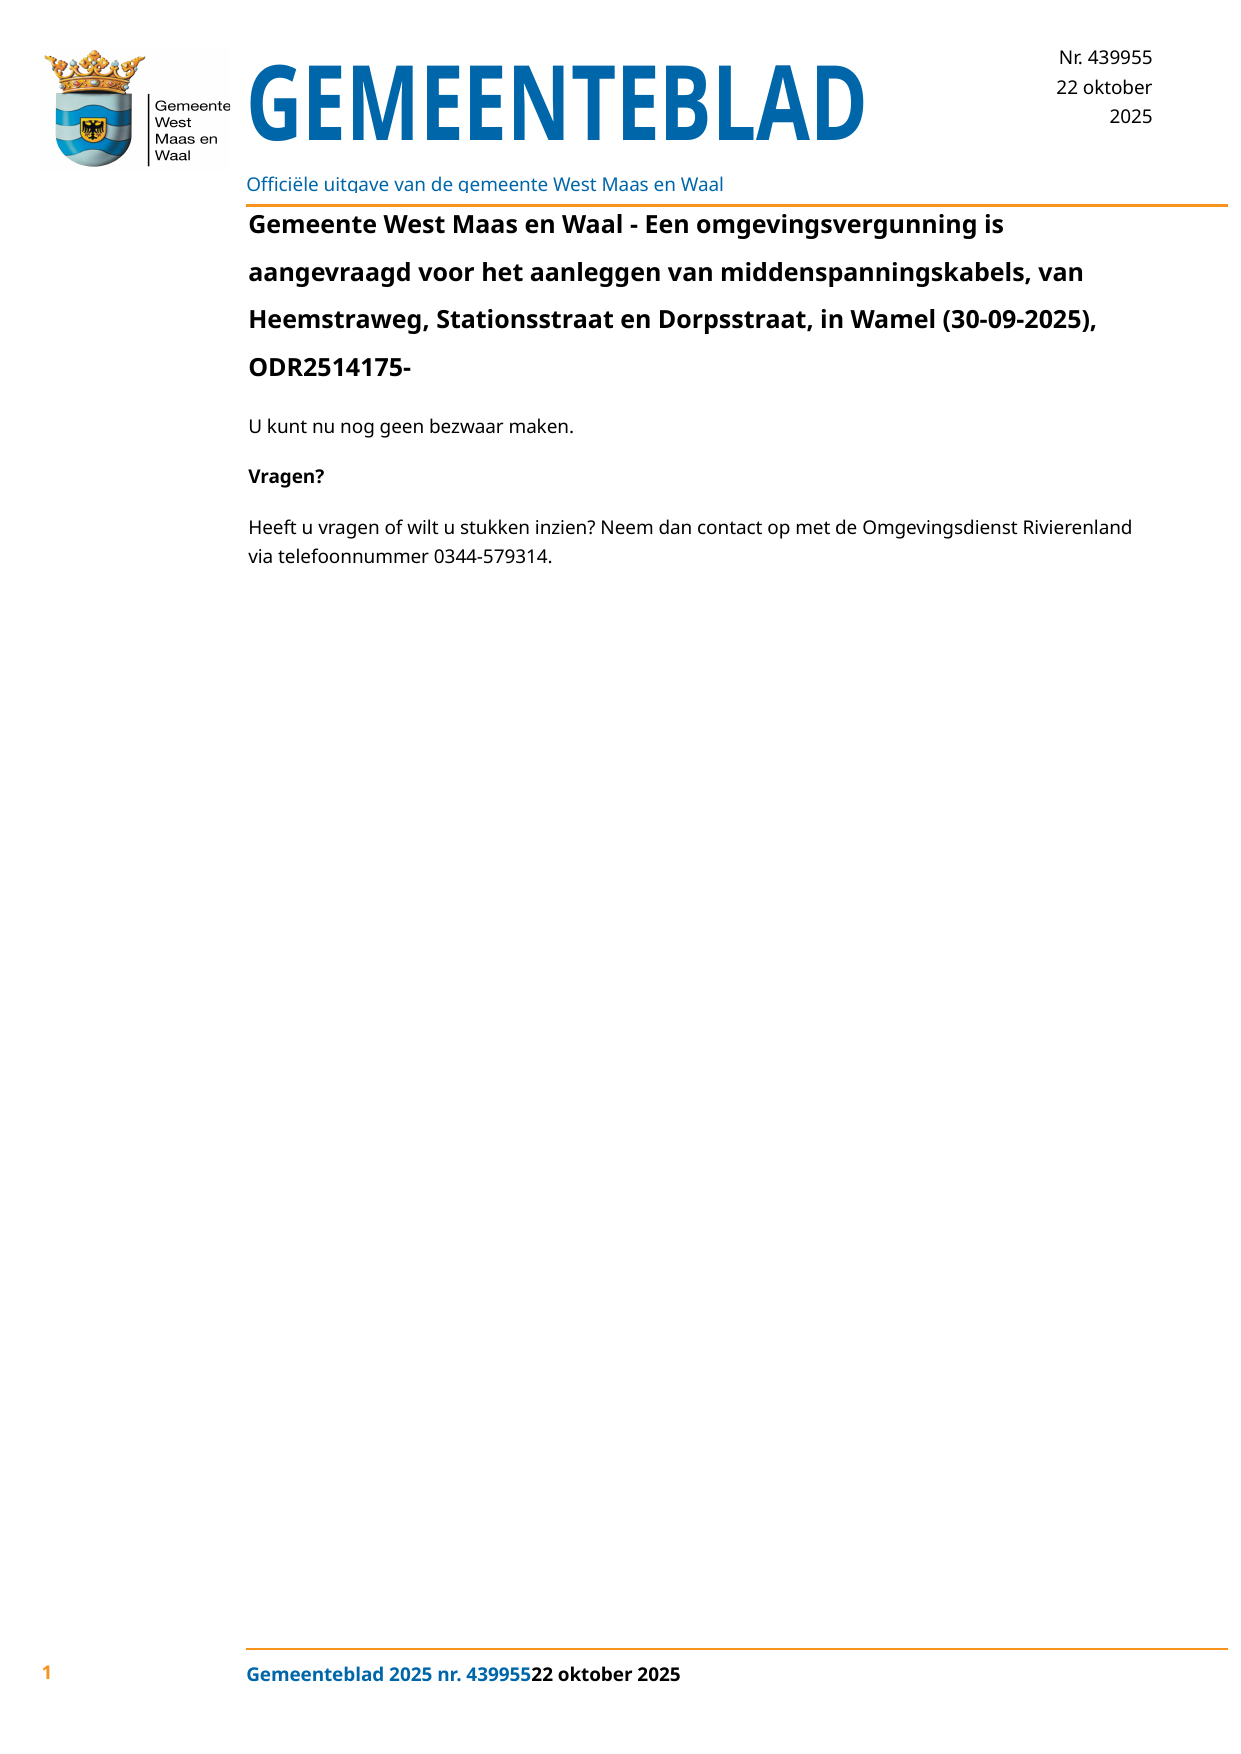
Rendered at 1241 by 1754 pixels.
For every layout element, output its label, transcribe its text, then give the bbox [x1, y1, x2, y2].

text U kunt nu nog geen bezwaar maken. [248, 413, 1152, 439]
text Heeft u vragen of wilt u stukken inzien? Neem dan contact op met de Omgevingsdienst Rivierenland via telefoonnummer 0344-579314. [248, 514, 1152, 569]
picture [41, 47, 231, 172]
text Vragen? [248, 463, 1152, 489]
text Gemeente West Maas en Waal - Een omgevingsvergunning is aangevraagd voor het aanleggen van middenspanningskabels, van Heemstraweg, Stationsstraat en Dorpsstraat, in Wamel (30-09-2025), ODR2514175- [248, 207, 1152, 384]
